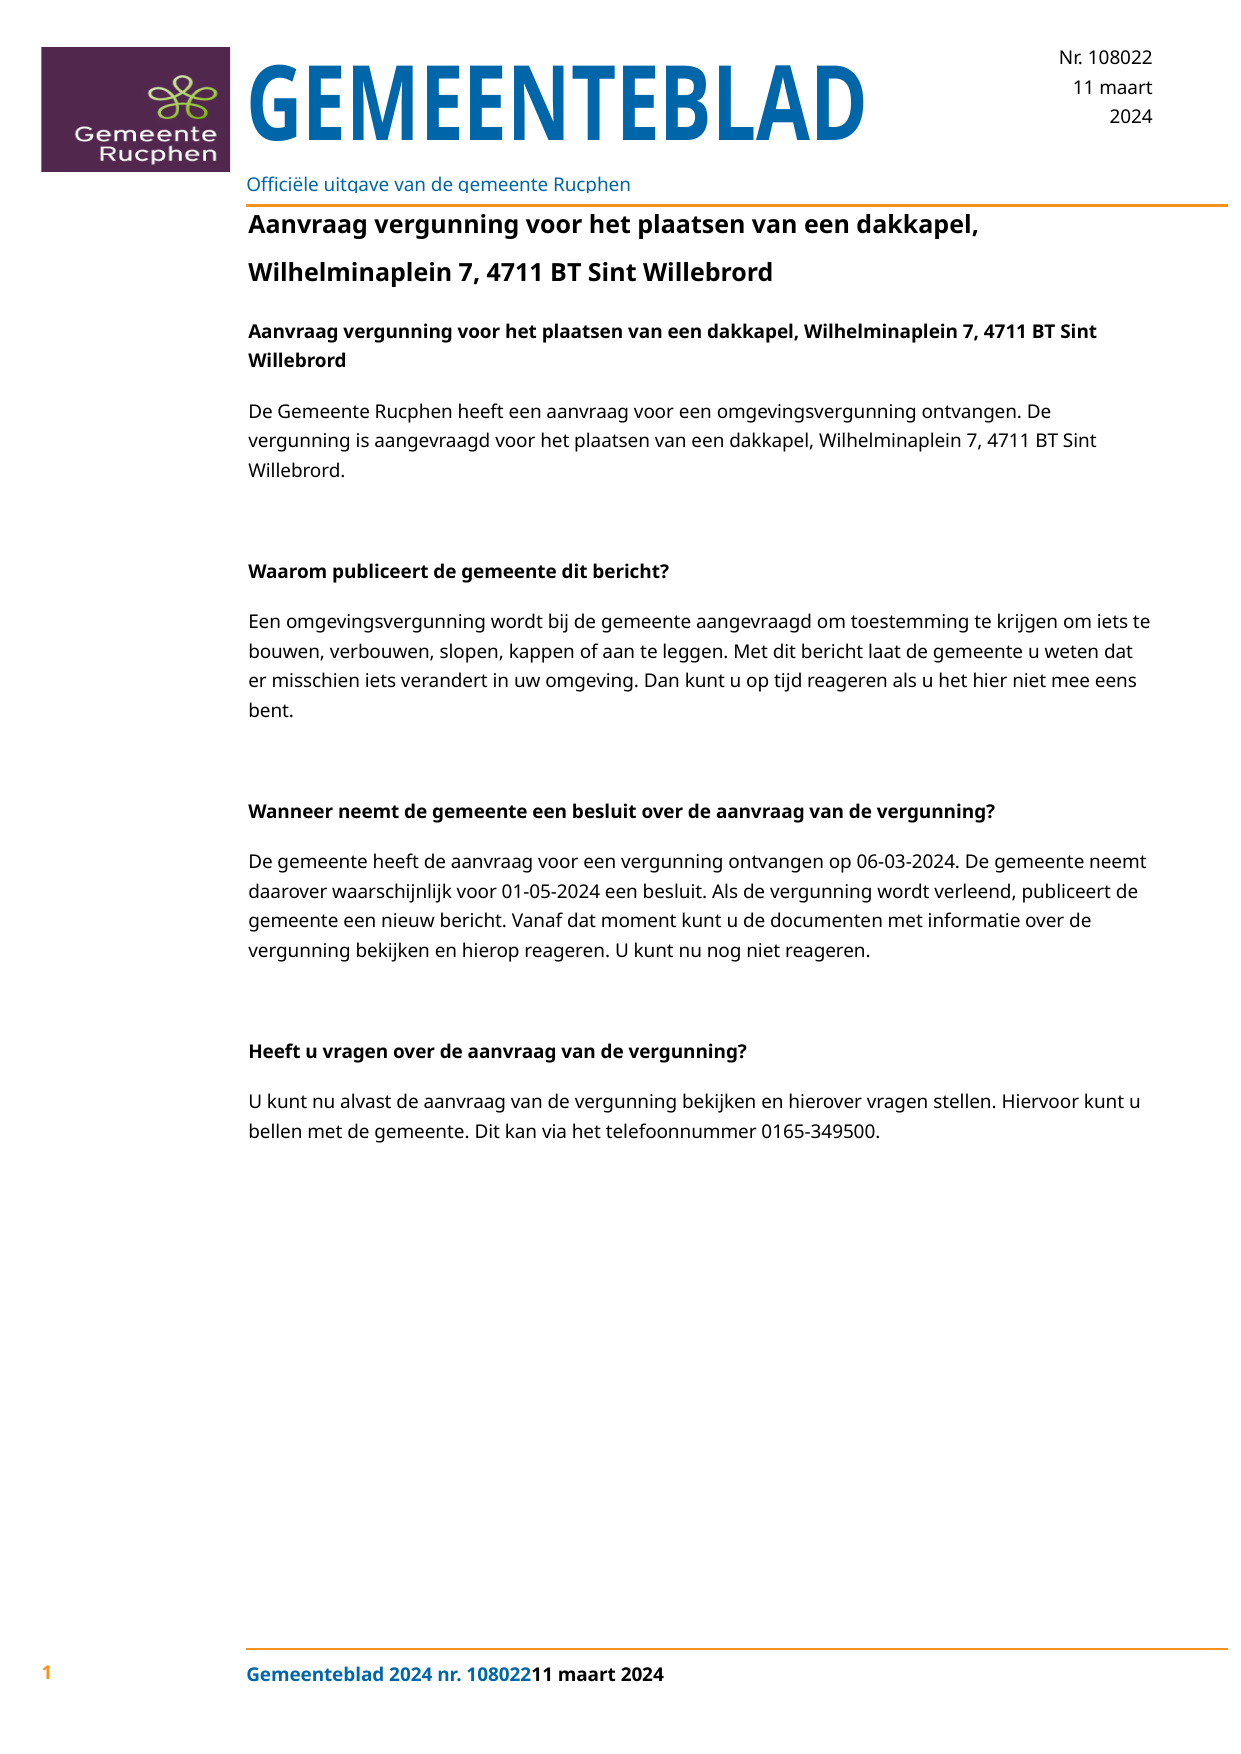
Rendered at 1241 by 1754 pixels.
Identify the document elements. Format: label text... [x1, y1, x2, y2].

text Waarom publiceert de gemeente dit bericht? [248, 558, 1152, 584]
text Wanneer neemt de gemeente een besluit over de aanvraag van de vergunning? [248, 798, 1152, 824]
text De gemeente heeft de aanvraag voor een vergunning ontvangen op 06-03-2024. De gemeente neemt daarover waarschijnlijk voor 01-05-2024 een besluit. Als de vergunning wordt verleend, publiceert de gemeente een nieuw bericht. Vanaf dat moment kunt u de documenten met informatie over de vergunning bekijken en hierop reageren. U kunt nu nog niet reageren. [248, 848, 1152, 963]
text Een omgevingsvergunning wordt bij de gemeente aangevraagd om toestemming te krijgen om iets te bouwen, verbouwen, slopen, kappen of aan te leggen. Met dit bericht laat de gemeente u weten dat er misschien iets verandert in uw omgeving. Dan kunt u op tijd reageren als u het hier niet mee eens bent. [248, 608, 1152, 723]
text Aanvraag vergunning voor het plaatsen van een dakkapel, Wilhelminaplein 7, 4711 BT Sint Willebrord [248, 318, 1152, 373]
text De Gemeente Rucphen heeft een aanvraag voor een omgevingsvergunning ontvangen. De vergunning is aangevraagd voor het plaatsen van een dakkapel, Wilhelminaplein 7, 4711 BT Sint Willebrord. [248, 398, 1152, 483]
text Heeft u vragen over de aanvraag van de vergunning? [248, 1038, 1152, 1064]
text U kunt nu alvast de aanvraag van de vergunning bekijken en hierover vragen stellen. Hiervoor kunt u bellen met de gemeente. Dit kan via het telefoonnummer 0165-349500. [248, 1088, 1152, 1144]
picture [41, 47, 231, 172]
text Aanvraag vergunning voor het plaatsen van een dakkapel, Wilhelminaplein 7, 4711 BT Sint Willebrord [248, 207, 1152, 288]
